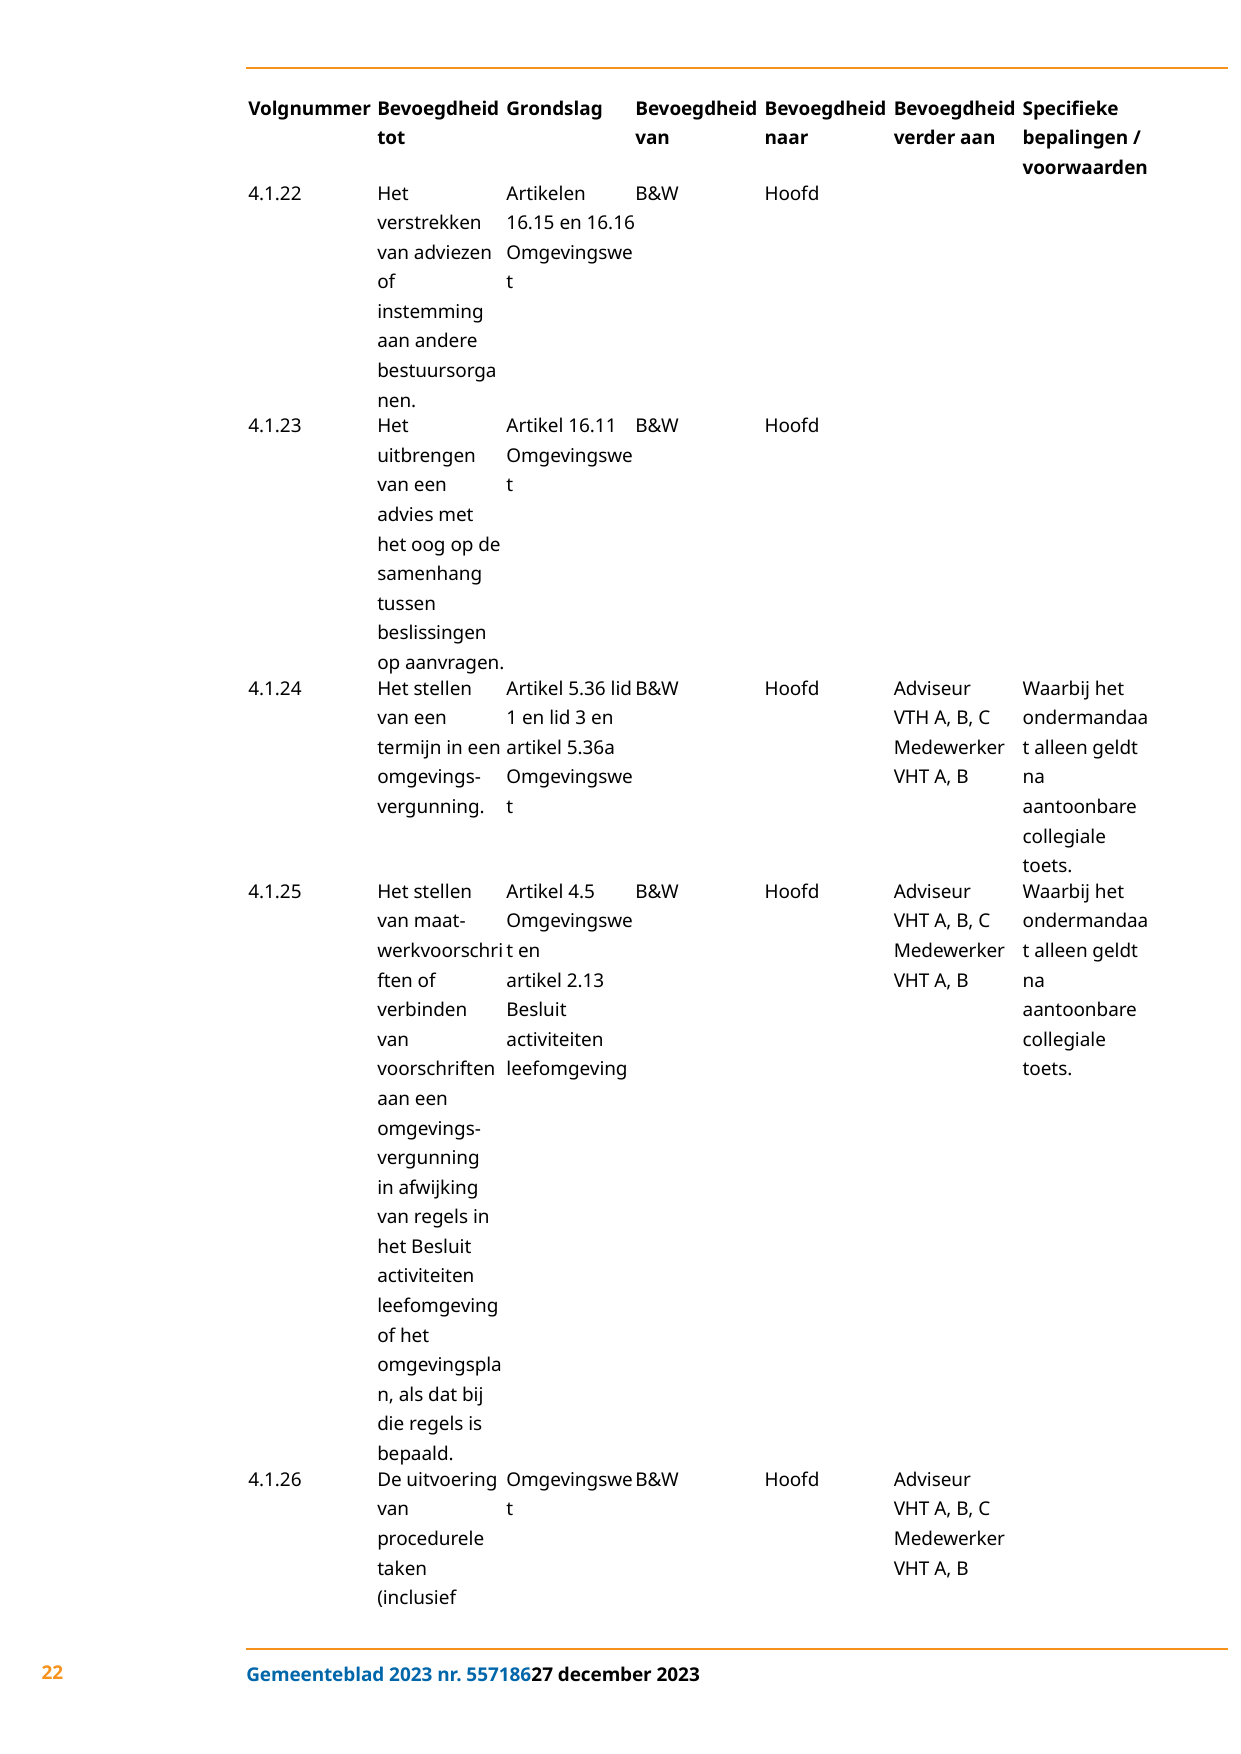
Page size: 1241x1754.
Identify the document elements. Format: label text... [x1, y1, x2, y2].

table_cell B&W [635, 1466, 764, 1610]
table_cell Waarbij het ondermandaat alleen geldt na aantoonbare collegiale toets. [1023, 878, 1152, 1466]
table_cell 4.1.23 [248, 413, 377, 675]
table_cell Hoofd [764, 1466, 893, 1610]
table_cell B&W [635, 675, 764, 878]
table_cell Artikelen 16.15 en 16.16 Omgevingswet [506, 180, 635, 412]
table_cell Hoofd [764, 675, 893, 878]
table_cell Het uitbrengen van een advies met het oog op de samenhang tussen beslissingen op aanvragen. [377, 413, 506, 675]
table_cell De uitvoering van procedurele taken (inclusief [377, 1466, 506, 1610]
table_cell Adviseur VTH A, B, C Medewerker VHT A, B [894, 675, 1022, 878]
table_cell Omgevingswet [506, 1466, 635, 1610]
table_cell Adviseur VHT A, B, C Medewerker VHT A, B [894, 878, 1022, 1466]
table_cell 4.1.26 [248, 1466, 377, 1610]
table_cell Het stellen van een termijn in een omgevings-vergunning. [377, 675, 506, 878]
table_header Volgnummer [248, 95, 377, 180]
table_cell B&W [635, 413, 764, 675]
table_cell Hoofd [764, 180, 893, 412]
table_cell Artikel 4.5 Omgevingswet en artikel 2.13 Besluit activiteiten leefomgeving [506, 878, 635, 1466]
table_cell [894, 413, 1022, 675]
table_header Grondslag [506, 95, 635, 180]
table_cell [1023, 1466, 1152, 1610]
picture [41, 47, 231, 172]
table_cell Adviseur VHT A, B, C Medewerker VHT A, B [894, 1466, 1022, 1610]
table_cell 4.1.24 [248, 675, 377, 878]
table_header Specifieke bepalingen / voorwaarden [1023, 95, 1152, 180]
table_cell [1023, 180, 1152, 412]
table_cell Waarbij het ondermandaat alleen geldt na aantoonbare collegiale toets. [1023, 675, 1152, 878]
table_header Bevoegdheid verder aan [894, 95, 1022, 180]
table_cell Het stellen van maat-werkvoorschriften of verbinden van voorschriften aan een omgevings-vergunning in afwijking van regels in het Besluit activiteiten leefomgeving of het omgevingsplan, als dat bij die regels is bepaald. [377, 878, 506, 1466]
table_header Bevoegdheid naar [764, 95, 893, 180]
table_cell B&W [635, 878, 764, 1466]
table_cell 4.1.22 [248, 180, 377, 412]
table_cell B&W [635, 180, 764, 412]
table_cell Het verstrekken van adviezen of instemming aan andere bestuursorganen. [377, 180, 506, 412]
table_header Bevoegdheid tot [377, 95, 506, 180]
table_cell [894, 180, 1022, 412]
table_cell Hoofd [764, 878, 893, 1466]
table_cell [1023, 413, 1152, 675]
table_cell Artikel 5.36 lid 1 en lid 3 en artikel 5.36a Omgevingswet [506, 675, 635, 878]
table_cell Artikel 16.11 Omgevingswet [506, 413, 635, 675]
table_header Bevoegdheid van [635, 95, 764, 180]
table_cell Hoofd [764, 413, 893, 675]
table_cell 4.1.25 [248, 878, 377, 1466]
